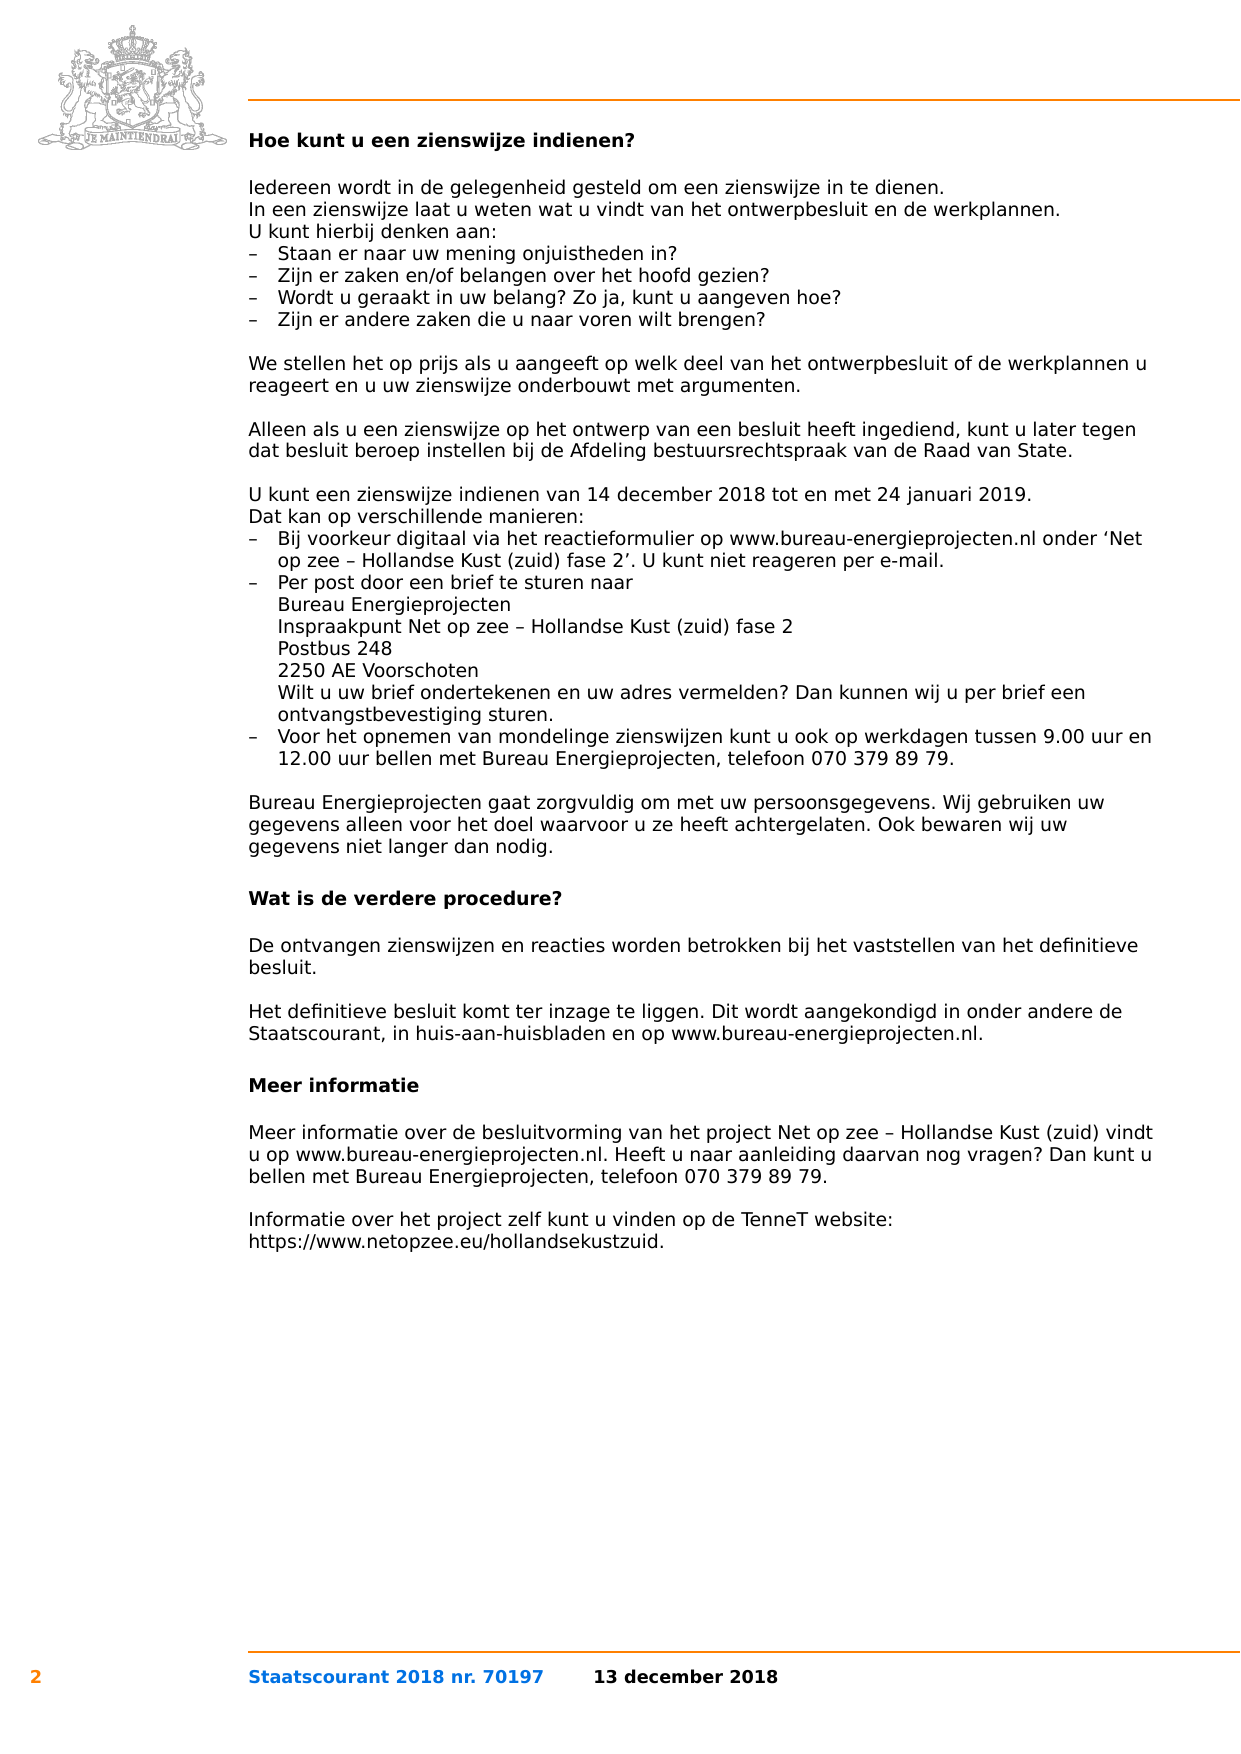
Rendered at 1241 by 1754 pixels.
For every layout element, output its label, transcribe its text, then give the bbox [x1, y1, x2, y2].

text Informatie over het project zelf kunt u vinden op de TenneT website: https://www.netopzee.eu/hollandsekustzuid. [248, 1209, 1163, 1253]
text De ontvangen zienswijzen en reacties worden betrokken bij het vaststellen van het definitieve besluit. [248, 935, 1163, 979]
text U kunt een zienswijze indienen van 14 december 2018 tot en met 24 januari 2019. [248, 484, 1163, 506]
text Bureau Energieprojecten gaat zorgvuldig om met uw persoonsgegevens. Wij gebruiken uw gegevens alleen voor het doel waarvoor u ze heeft achtergelaten. Ook bewaren wij uw gegevens niet langer dan nodig. [248, 792, 1163, 858]
text We stellen het op prijs als u aangeeft op welk deel van het ontwerpbesluit of de werkplannen u reageert en u uw zienswijze onderbouwt met argumenten. [248, 353, 1163, 397]
text Meer informatie over de besluitvorming van het project Net op zee – Hollandse Kust (zuid) vindt u op www.bureau-energieprojecten.nl. Heeft u naar aanleiding daarvan nog vragen? Dan kunt u bellen met Bureau Energieprojecten, telefoon 070 379 89 79. [248, 1122, 1163, 1187]
text – Per post door een brief te sturen naar [248, 572, 1163, 594]
text – Zijn er zaken en/of belangen over het hoofd gezien? [248, 265, 1163, 287]
text – Staan er naar uw mening onjuistheden in? [248, 243, 1163, 265]
text – Bij voorkeur digitaal via het reactieformulier op www.bureau-energieprojecten.nl onder ‘Net op zee – Hollandse Kust (zuid) fase 2’. U kunt niet reageren per e-mail. [248, 528, 1163, 572]
text Bureau Energieprojecten [277, 594, 1163, 616]
text 2250 AE Voorschoten [277, 660, 1163, 682]
text Het definitieve besluit komt ter inzage te liggen. Dit wordt aangekondigd in onder andere de Staatscourant, in huis-aan-huisbladen en op www.bureau-energieprojecten.nl. [248, 1001, 1163, 1044]
picture [38, 25, 227, 150]
text Wilt u uw brief ondertekenen en uw adres vermelden? Dan kunnen wij u per brief een ontvangstbevestiging sturen. [277, 682, 1163, 726]
text Dat kan op verschillende manieren: [248, 506, 1163, 528]
text – Voor het opnemen van mondelinge zienswijzen kunt u ook op werkdagen tussen 9.00 uur en 12.00 uur bellen met Bureau Energieprojecten, telefoon 070 379 89 79. [248, 726, 1163, 770]
text In een zienswijze laat u weten wat u vindt van het ontwerpbesluit en de werkplannen. [248, 199, 1163, 221]
text Inspraakpunt Net op zee – Hollandse Kust (zuid) fase 2 [277, 616, 1163, 638]
text Alleen als u een zienswijze op het ontwerp van een besluit heeft ingediend, kunt u later tegen dat besluit beroep instellen bij de Afdeling bestuursrechtspraak van de Raad van State. [248, 418, 1163, 462]
text Postbus 248 [277, 638, 1163, 660]
subtitle Meer informatie [248, 1074, 1163, 1097]
text – Wordt u geraakt in uw belang? Zo ja, kunt u aangeven hoe? [248, 287, 1163, 309]
subtitle Hoe kunt u een zienswijze indienen? [248, 130, 1163, 152]
text Iedereen wordt in de gelegenheid gesteld om een zienswijze in te dienen. [248, 177, 1163, 199]
text – Zijn er andere zaken die u naar voren wilt brengen? [248, 309, 1163, 331]
subtitle Wat is de verdere procedure? [248, 888, 1163, 910]
text U kunt hierbij denken aan: [248, 221, 1163, 243]
